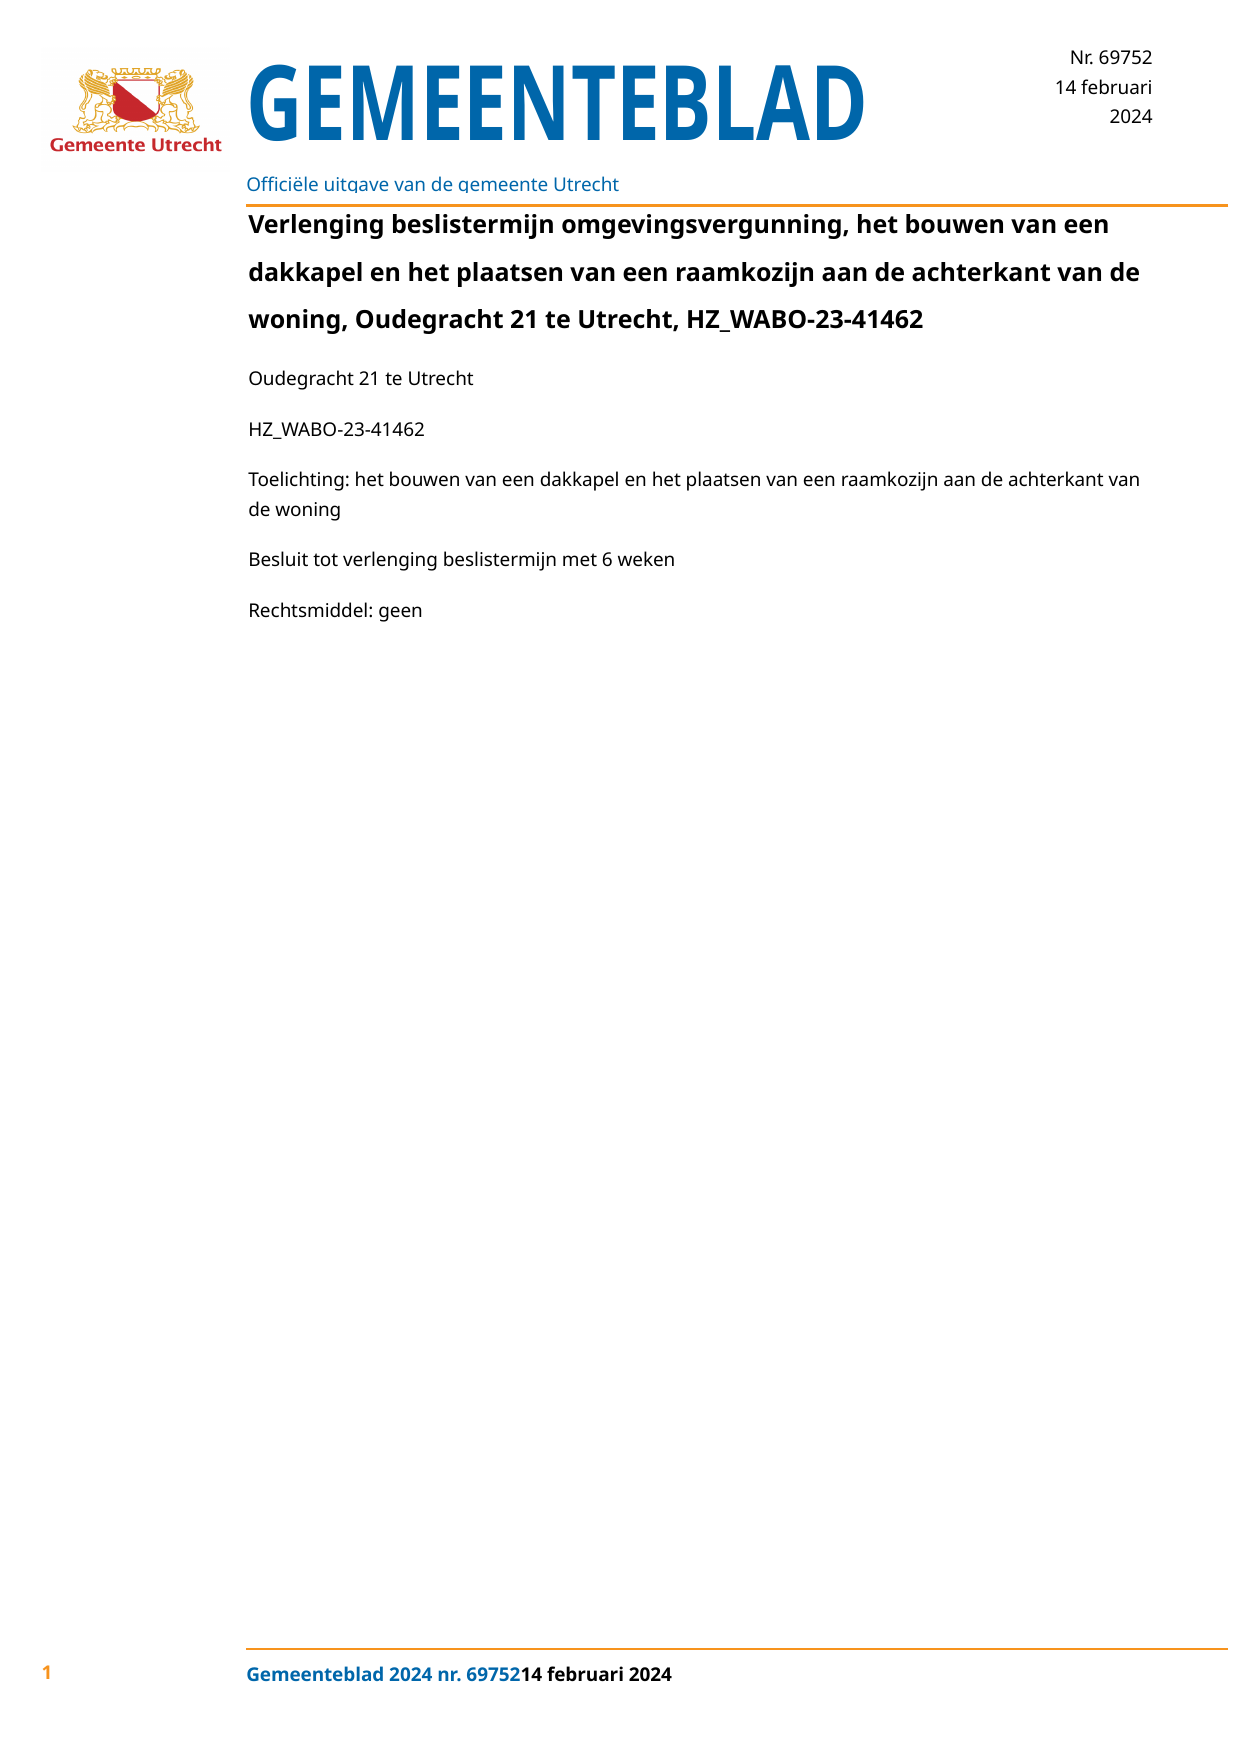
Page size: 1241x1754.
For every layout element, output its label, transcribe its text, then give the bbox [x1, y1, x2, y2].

text HZ_WABO-23-41462 [248, 416, 1152, 442]
text Besluit tot verlenging beslistermijn met 6 weken [248, 546, 1152, 572]
text Oudegracht 21 te Utrecht [248, 366, 1152, 391]
text Verlenging beslistermijn omgevingsvergunning, het bouwen van een dakkapel en het plaatsen van een raamkozijn aan de achterkant van de woning, Oudegracht 21 te Utrecht, HZ_WABO-23-41462 [248, 207, 1152, 336]
text Rechtsmiddel: geen [248, 597, 1152, 622]
picture [41, 47, 231, 172]
text Toelichting: het bouwen van een dakkapel en het plaatsen van een raamkozijn aan de achterkant van de woning [248, 466, 1152, 522]
